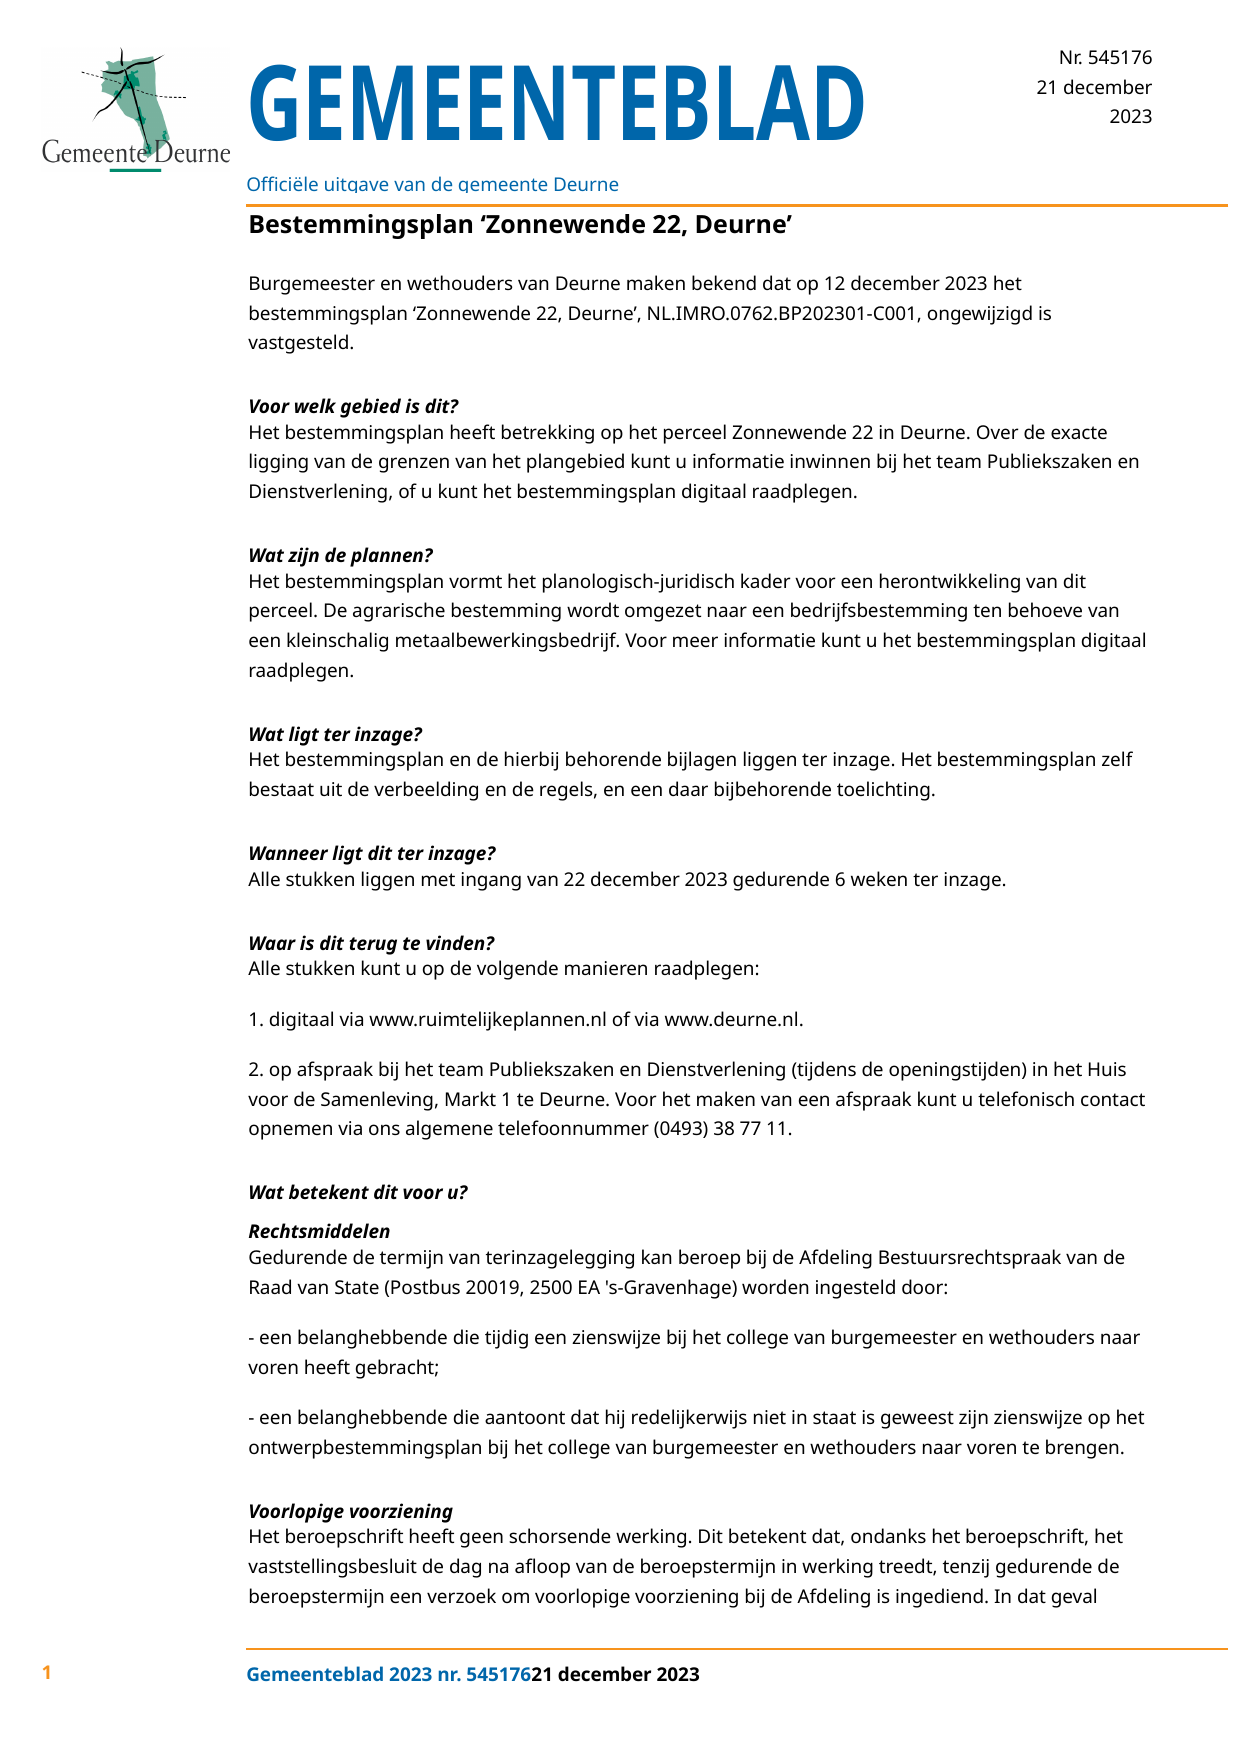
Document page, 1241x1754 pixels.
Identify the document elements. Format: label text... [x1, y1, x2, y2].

text Het bestemmingsplan heeft betrekking op het perceel Zonnewende 22 in Deurne. Over de exacte ligging van de grenzen van het plangebied kunt u informatie inwinnen bij het team Publiekszaken en Dienstverlening, of u kunt het bestemmingsplan digitaal raadplegen. [248, 419, 1152, 504]
text Het bestemmingsplan en de hierbij behorende bijlagen liggen ter inzage. Het bestemmingsplan zelf bestaat uit de verbeelding en de regels, en een daar bijbehorende toelichting. [248, 746, 1152, 802]
text Alle stukken liggen met ingang van 22 december 2023 gedurende 6 weken ter inzage. [248, 866, 1152, 891]
text Waar is dit terug te vinden? [248, 930, 1152, 955]
text Gedurende de termijn van terinzagelegging kan beroep bij de Afdeling Bestuursrechtspraak van de Raad van State (Postbus 20019, 2500 EA 's-Gravenhage) worden ingesteld door: [248, 1244, 1152, 1300]
text Rechtsmiddelen [248, 1219, 1152, 1244]
text Het bestemmingsplan vormt het planologisch-juridisch kader voor een herontwikkeling van dit perceel. De agrarische bestemming wordt omgezet naar een bedrijfsbestemming ten behoeve van een kleinschalig metaalbewerkingsbedrijf. Voor meer informatie kunt u het bestemmingsplan digitaal raadplegen. [248, 568, 1152, 682]
text Wat ligt ter inzage? [248, 721, 1152, 746]
text Wanneer ligt dit ter inzage? [248, 840, 1152, 866]
text - een belanghebbende die aantoont dat hij redelijkerwijs niet in staat is geweest zijn zienswijze op het ontwerpbestemmingsplan bij het college van burgemeester en wethouders naar voren te brengen. [248, 1404, 1152, 1460]
picture [41, 47, 231, 172]
text - een belanghebbende die tijdig een zienswijze bij het college van burgemeester en wethouders naar voren heeft gebracht; [248, 1324, 1152, 1380]
text Wat zijn de plannen? [248, 542, 1152, 568]
text Het beroepschrift heeft geen schorsende werking. Dit betekent dat, ondanks het beroepschrift, het vaststellingsbesluit de dag na afloop van de beroepstermijn in werking treedt, tenzij gedurende de beroepstermijn een verzoek om voorlopige voorziening bij de Afdeling is ingediend. In dat geval [248, 1524, 1152, 1608]
text Bestemmingsplan ‘Zonnewende 22, Deurne’ [248, 207, 1152, 241]
text Wat betekent dit voor u? [248, 1179, 1152, 1205]
text Alle stukken kunt u op de volgende manieren raadplegen: [248, 955, 1152, 981]
text Burgemeester en wethouders van Deurne maken bekend dat op 12 december 2023 het bestemmingsplan ‘Zonnewende 22, Deurne’, NL.IMRO.0762.BP202301-C001, ongewijzigd is vastgesteld. [248, 270, 1152, 355]
text 2. op afspraak bij het team Publiekszaken en Dienstverlening (tijdens de openingstijden) in het Huis voor de Samenleving, Markt 1 te Deurne. Voor het maken van een afspraak kunt u telefonisch contact opnemen via ons algemene telefoonnummer (0493) 38 77 11. [248, 1056, 1152, 1141]
text Voorlopige voorziening [248, 1498, 1152, 1524]
text Voor welk gebied is dit? [248, 393, 1152, 419]
text 1. digitaal via www.ruimtelijkeplannen.nl of via www.deurne.nl. [248, 1006, 1152, 1032]
